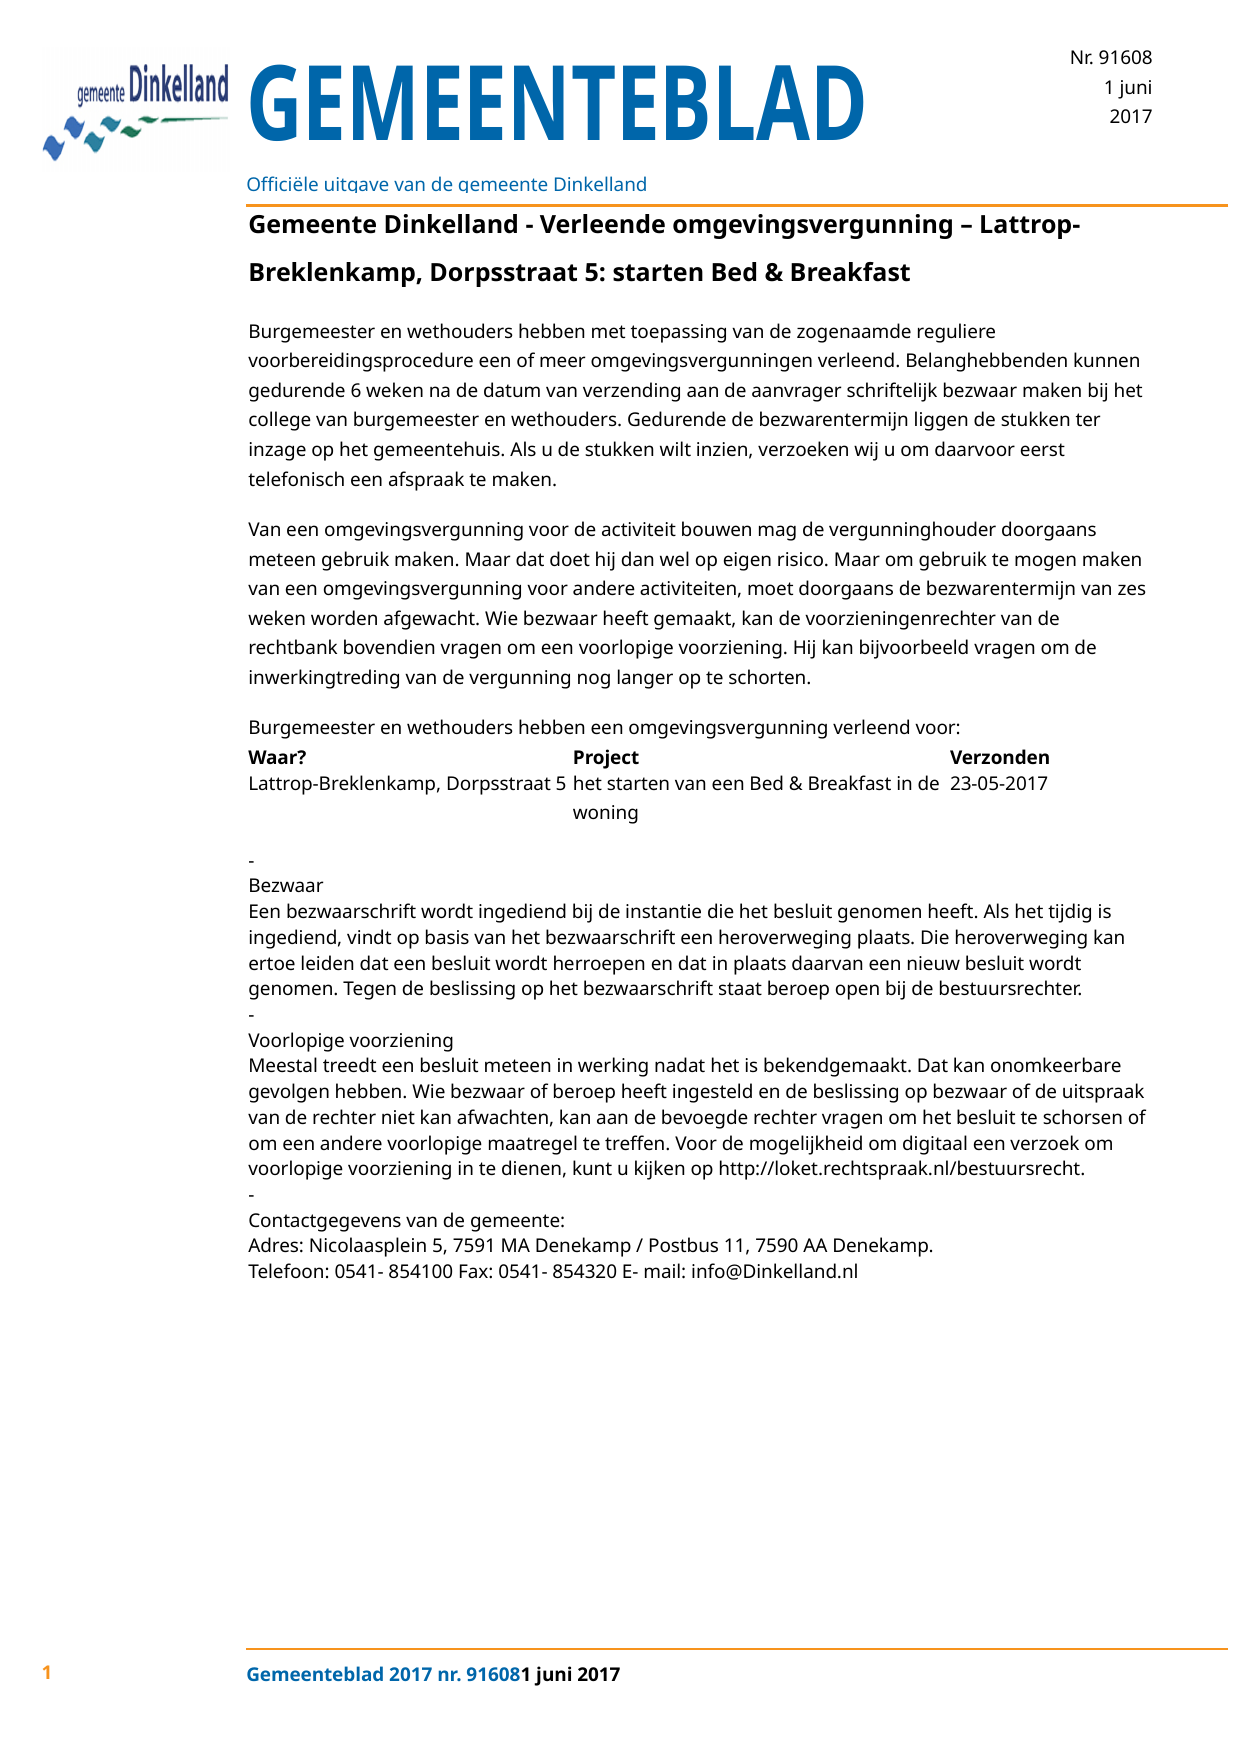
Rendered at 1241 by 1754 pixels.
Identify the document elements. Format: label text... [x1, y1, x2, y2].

table_header Waar? [248, 744, 573, 770]
text - [248, 1181, 1152, 1207]
text Een bezwaarschrift wordt ingediend bij de instantie die het besluit genomen heeft. Als het tijdig is ingediend, vindt op basis van het bezwaarschrift een heroverweging plaats. Die heroverweging kan ertoe leiden dat een besluit wordt herroepen en dat in plaats daarvan een nieuw besluit wordt genomen. Tegen de beslissing op het bezwaarschrift staat beroep open bij de bestuursrechter. [248, 898, 1152, 1001]
table_cell 23-05-2017 [950, 770, 1152, 825]
table_cell Lattrop-Breklenkamp, Dorpsstraat 5 [248, 770, 573, 825]
text - [248, 1001, 1152, 1027]
text Burgemeester en wethouders hebben met toepassing van de zogenaamde reguliere voorbereidingsprocedure een of meer omgevingsvergunningen verleend. Belanghebbenden kunnen gedurende 6 weken na de datum van verzending aan de aanvrager schriftelijk bezwaar maken bij het college van burgemeester en wethouders. Gedurende de bezwarentermijn liggen de stukken ter inzage op het gemeentehuis. Als u de stukken wilt inzien, verzoeken wij u om daarvoor eerst telefonisch een afspraak te maken. [248, 318, 1152, 492]
picture [41, 47, 231, 172]
text Bezwaar [248, 872, 1152, 898]
text Voorlopige voorziening [248, 1027, 1152, 1053]
text Telefoon: 0541- 854100 Fax: 0541- 854320 E- mail: info@Dinkelland.nl [248, 1258, 1152, 1284]
text Contactgegevens van de gemeente: [248, 1207, 1152, 1233]
table_cell het starten van een Bed & Breakfast in de woning [573, 770, 950, 825]
text Adres: Nicolaasplein 5, 7591 MA Denekamp / Postbus 11, 7590 AA Denekamp. [248, 1233, 1152, 1258]
text Van een omgevingsvergunning voor de activiteit bouwen mag de vergunninghouder doorgaans meteen gebruik maken. Maar dat doet hij dan wel op eigen risico. Maar om gebruik te mogen maken van een omgevingsvergunning voor andere activiteiten, moet doorgaans de bezwarentermijn van zes weken worden afgewacht. Wie bezwaar heeft gemaakt, kan de voorzieningenrechter van de rechtbank bovendien vragen om een voorlopige voorziening. Hij kan bijvoorbeeld vragen om de inwerkingtreding van de vergunning nog langer op te schorten. [248, 516, 1152, 690]
text Burgemeester en wethouders hebben een omgevingsvergunning verleend voor: [248, 714, 1152, 740]
table_header Verzonden [950, 744, 1152, 770]
table_header Project [573, 744, 950, 770]
text Meestal treedt een besluit meteen in werking nadat het is bekendgemaakt. Dat kan onomkeerbare gevolgen hebben. Wie bezwaar of beroep heeft ingesteld en de beslissing op bezwaar of de uitspraak van de rechter niet kan afwachten, kan aan de bevoegde rechter vragen om het besluit te schorsen of om een andere voorlopige maatregel te treffen. Voor de mogelijkheid om digitaal een verzoek om voorlopige voorziening in te dienen, kunt u kijken op http://loket.rechtspraak.nl/bestuursrecht. [248, 1053, 1152, 1181]
text - [248, 847, 1152, 872]
text Gemeente Dinkelland - Verleende omgevingsvergunning – Lattrop-Breklenkamp, Dorpsstraat 5: starten Bed & Breakfast [248, 207, 1152, 288]
